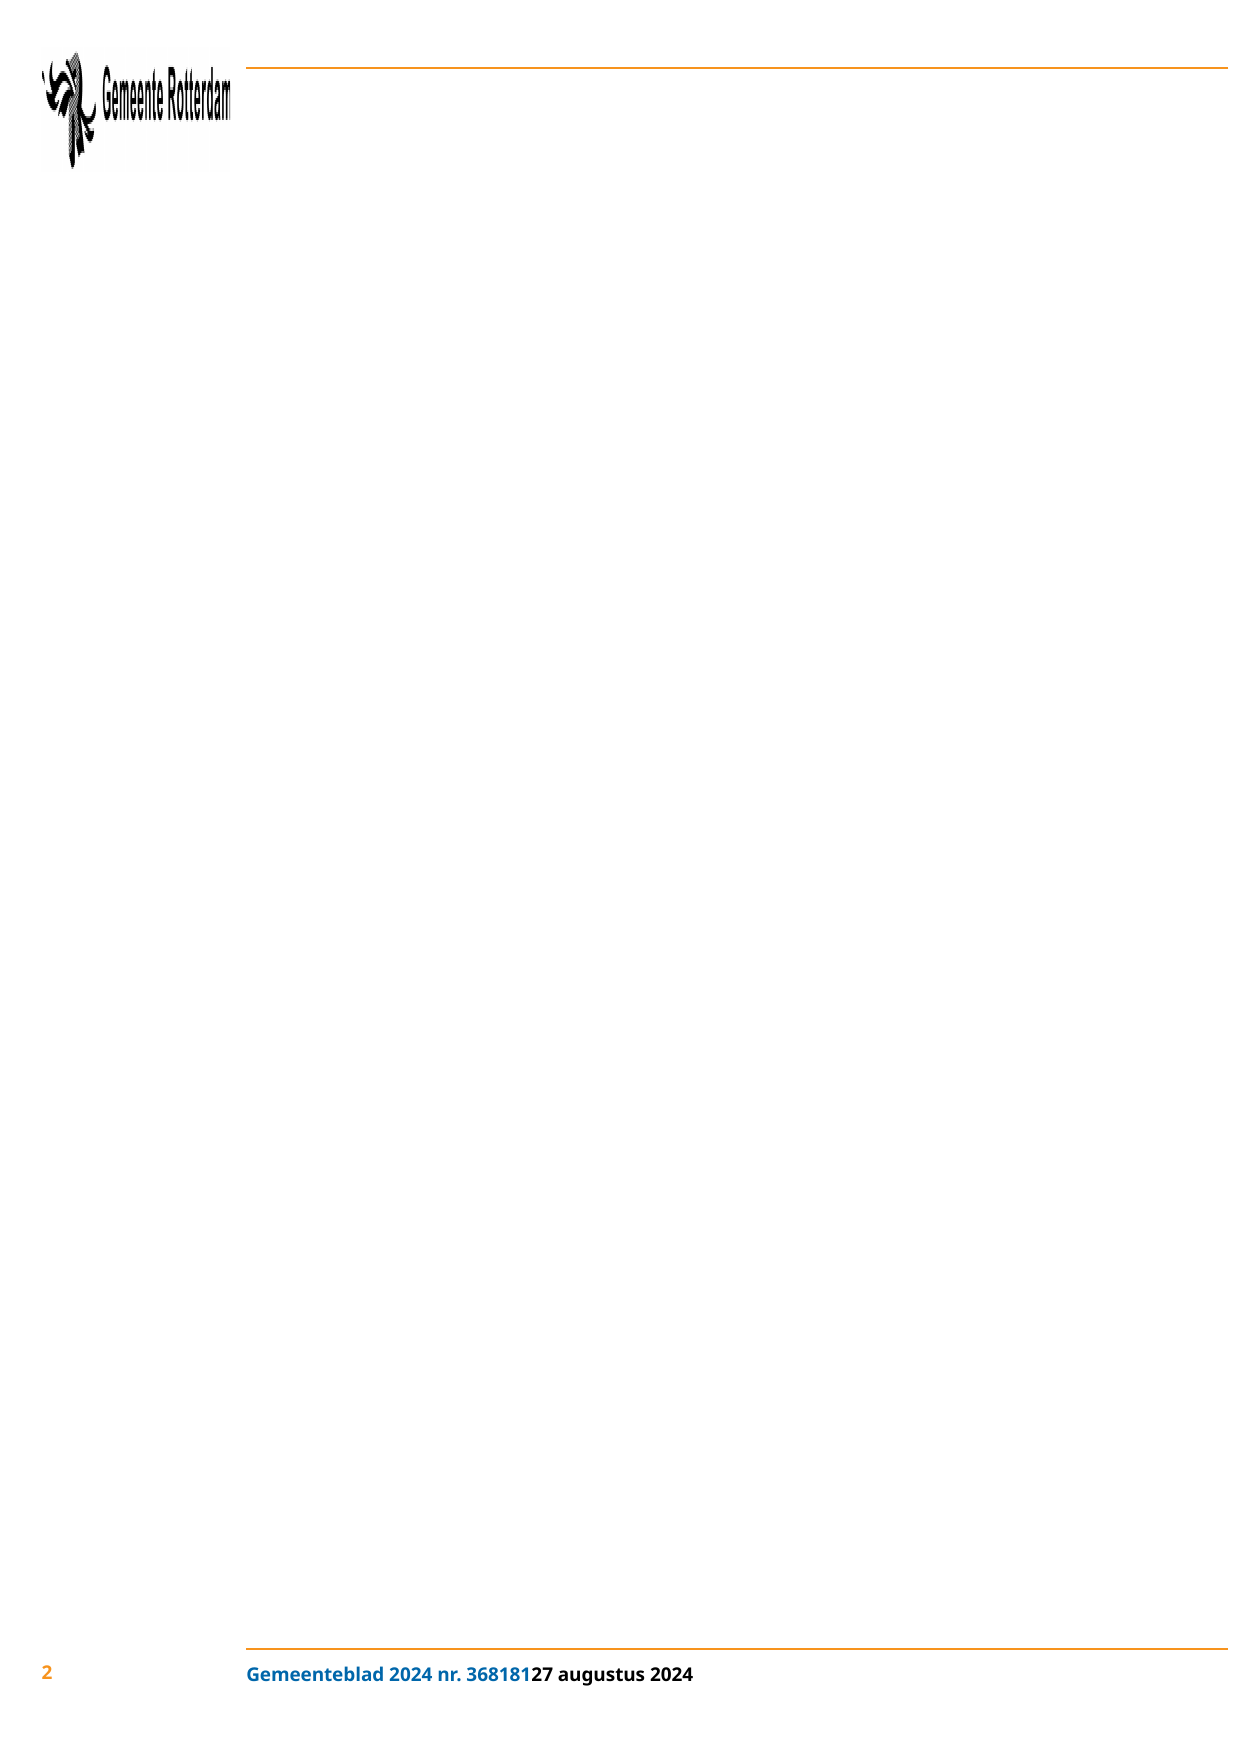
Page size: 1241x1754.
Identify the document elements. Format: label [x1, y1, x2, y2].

picture [41, 47, 231, 172]
